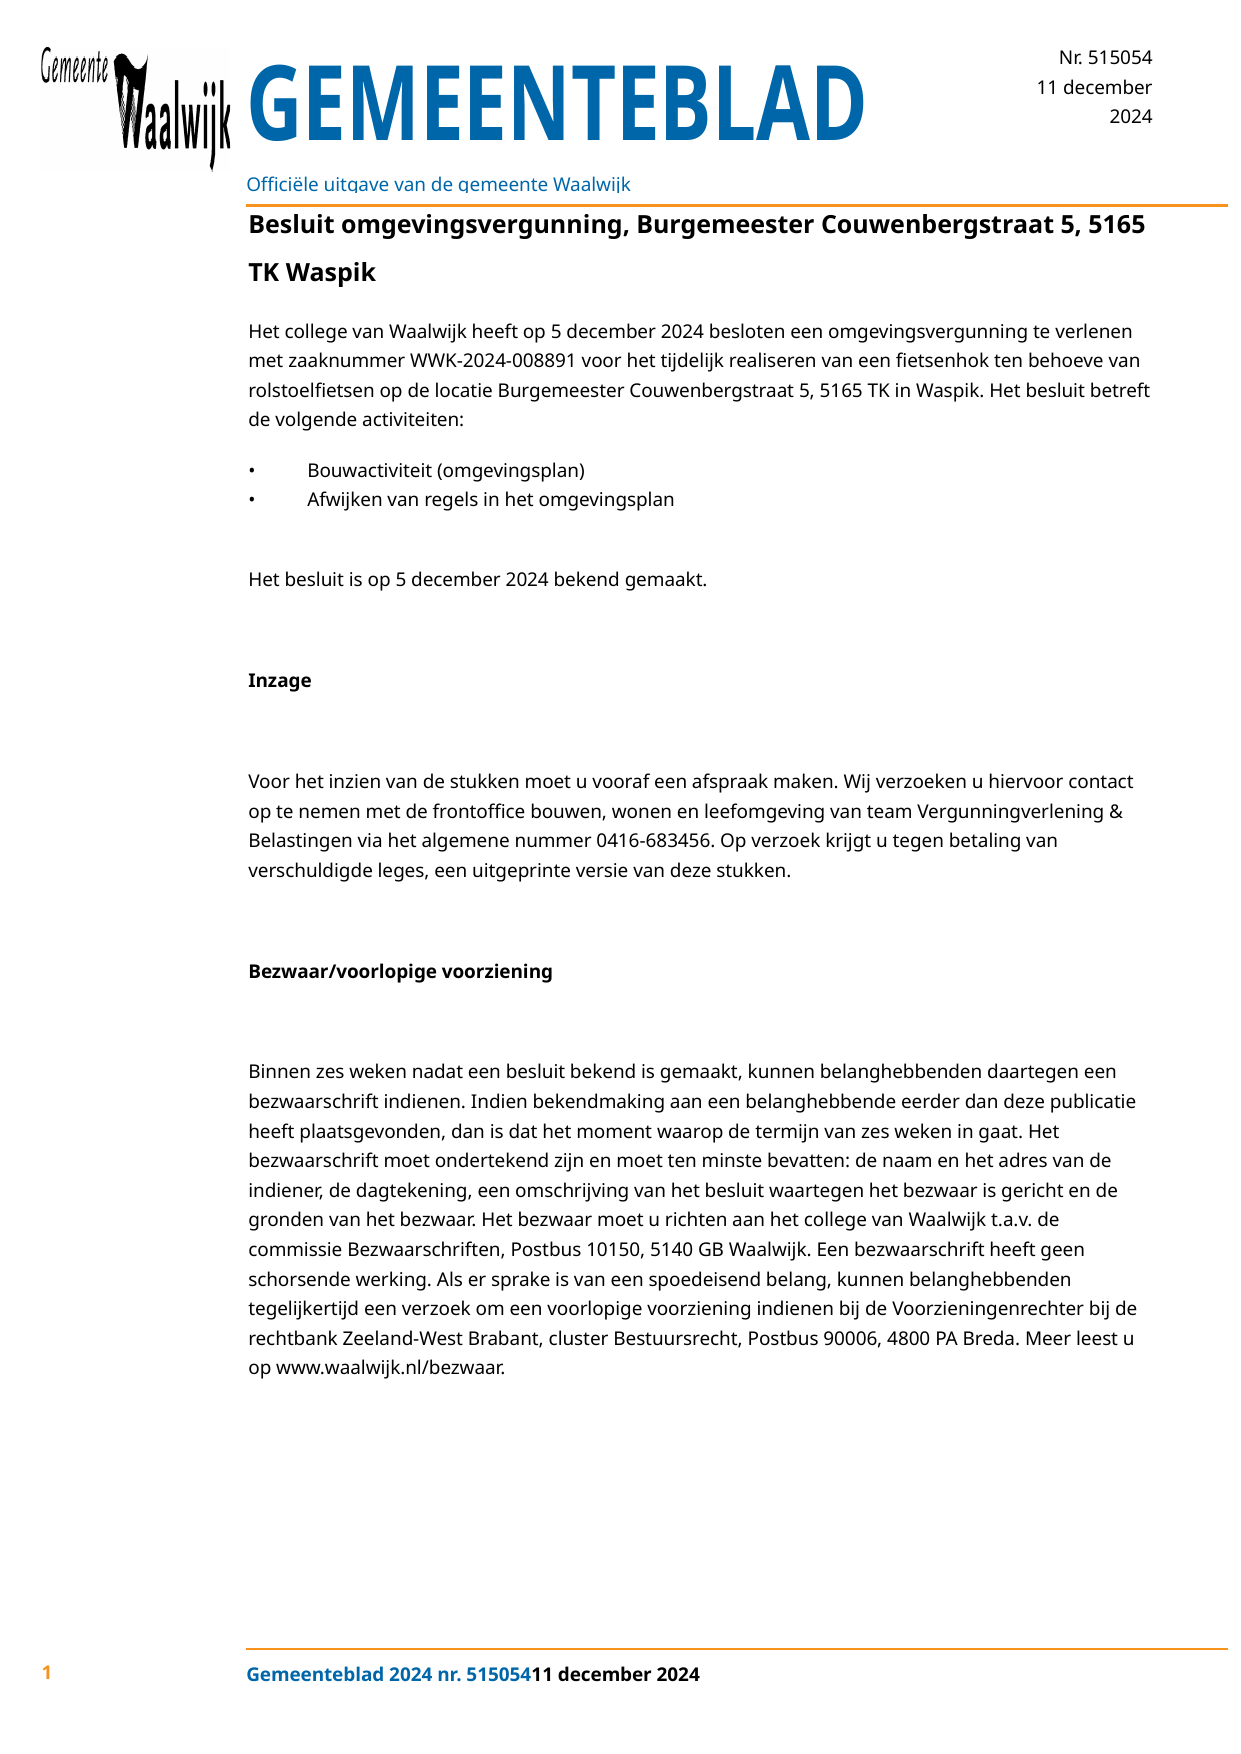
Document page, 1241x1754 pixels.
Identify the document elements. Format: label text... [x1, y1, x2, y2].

text Het besluit is op 5 december 2024 bekend gemaakt. [248, 567, 1152, 592]
text Inzage [248, 667, 1152, 693]
text Het college van Waalwijk heeft op 5 december 2024 besloten een omgevingsvergunning te verlenen met zaaknummer WWK-2024-008891 voor het tijdelijk realiseren van een fietsenhok ten behoeve van rolstoelfietsen op de locatie Burgemeester Couwenbergstraat 5, 5165 TK in Waspik. Het besluit betreft de volgende activiteiten: [248, 318, 1152, 432]
text Voor het inzien van de stukken moet u vooraf een afspraak maken. Wij verzoeken u hiervoor contact op te nemen met de frontoffice bouwen, wonen en leefomgeving van team Vergunningverlening & Belastingen via het algemene nummer 0416-683456. Op verzoek krijgt u tegen betaling van verschuldigde leges, een uitgeprinte versie van deze stukken. [248, 768, 1152, 883]
text Binnen zes weken nadat een besluit bekend is gemaakt, kunnen belanghebbenden daartegen een bezwaarschrift indienen. Indien bekendmaking aan een belanghebbende eerder dan deze publicatie heeft plaatsgevonden, dan is dat het moment waarop de termijn van zes weken in gaat. Het bezwaarschrift moet ondertekend zijn en moet ten minste bevatten: de naam en het adres van de indiener, de dagtekening, een omschrijving van het besluit waartegen het bezwaar is gericht en de gronden van het bezwaar. Het bezwaar moet u richten aan het college van Waalwijk t.a.v. de commissie Bezwaarschriften, Postbus 10150, 5140 GB Waalwijk. Een bezwaarschrift heeft geen schorsende werking. Als er sprake is van een spoedeisend belang, kunnen belanghebbenden tegelijkertijd een verzoek om een voorlopige voorziening indienen bij de Voorzieningenrechter bij de rechtbank Zeeland-West Brabant, cluster Bestuursrecht, Postbus 90006, 4800 PA Breda. Meer leest u op www.waalwijk.nl/bezwaar. [248, 1059, 1152, 1380]
text Bezwaar/voorlopige voorziening [248, 958, 1152, 984]
list Bouwactiviteit (omgevingsplan) [248, 457, 1152, 483]
picture [41, 47, 231, 172]
list Afwijken van regels in het omgevingsplan [248, 487, 1152, 512]
text Besluit omgevingsvergunning, Burgemeester Couwenbergstraat 5, 5165 TK Waspik [248, 207, 1152, 288]
